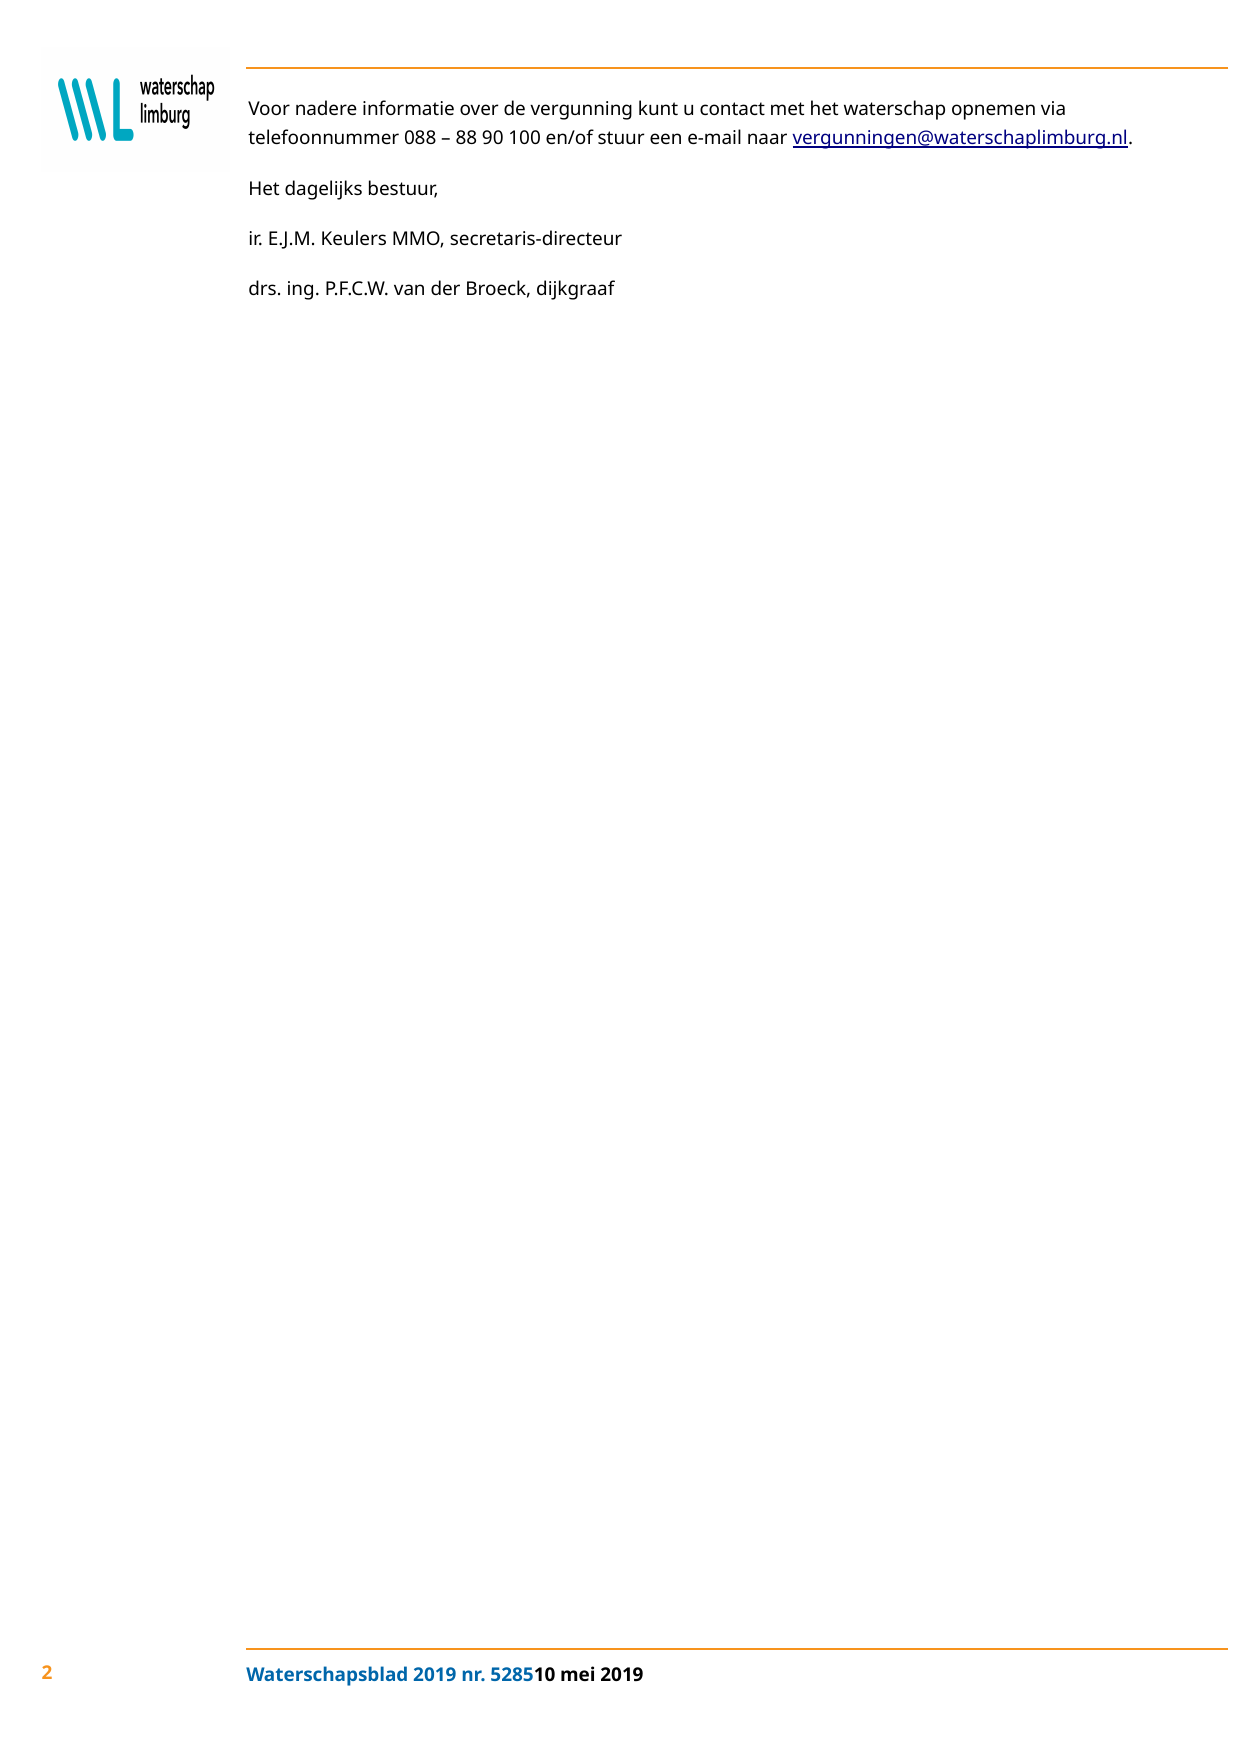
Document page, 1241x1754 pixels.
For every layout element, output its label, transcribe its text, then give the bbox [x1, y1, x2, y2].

picture [41, 47, 231, 172]
text drs. ing. P.F.C.W. van der Broeck, dijkgraaf [248, 276, 1152, 301]
text ir. E.J.M. Keulers MMO, secretaris-directeur [248, 225, 1152, 251]
text Het dagelijks bestuur, [248, 175, 1152, 201]
text Voor nadere informatie over de vergunning kunt u contact met het waterschap opnemen via telefoonnummer 088 – 88 90 100 en/of stuur een e-mail naar vergunningen@waterschaplimburg.nl. [248, 95, 1152, 150]
